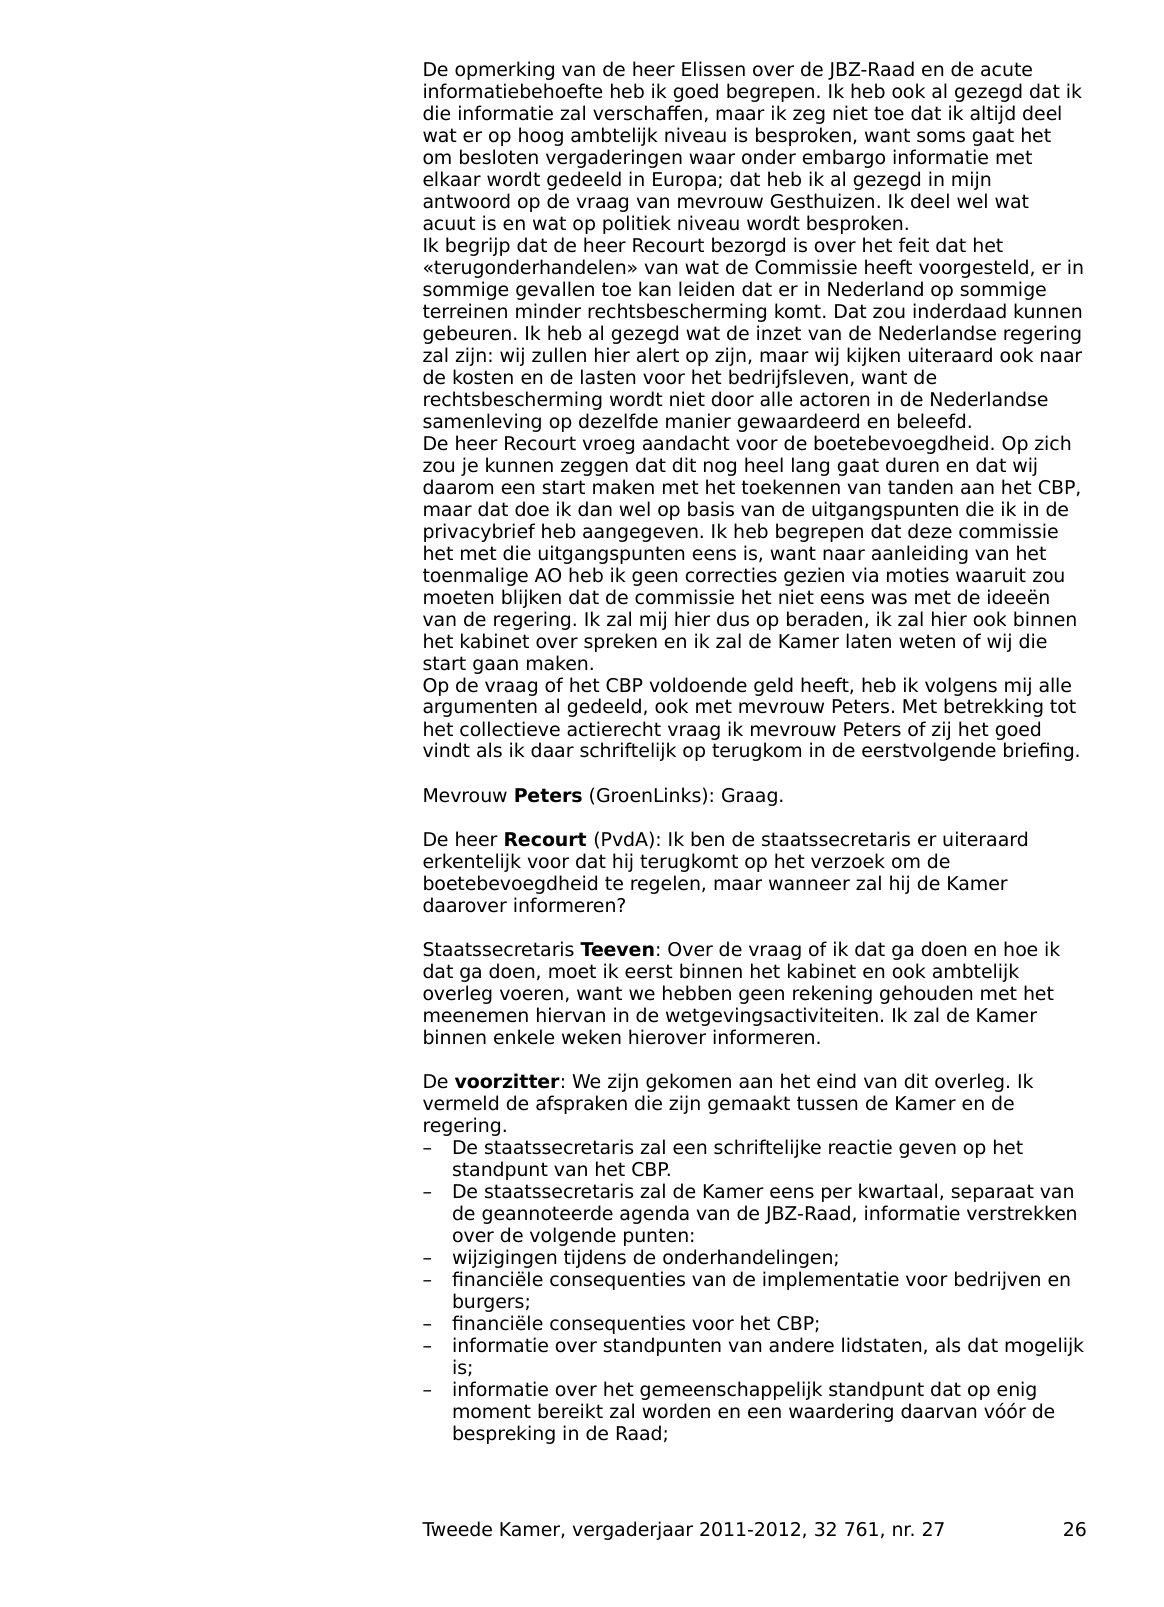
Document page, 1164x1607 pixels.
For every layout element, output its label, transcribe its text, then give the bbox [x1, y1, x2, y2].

text De heer Recourt vroeg aandacht voor de boetebevoegdheid. Op zich zou je kunnen zeggen dat dit nog heel lang gaat duren en dat wij daarom een start maken met het toekennen van tanden aan het CBP, maar dat doe ik dan wel op basis van de uitgangspunten die ik in de privacybrief heb aangegeven. Ik heb begrepen dat deze commissie het met die uitgangspunten eens is, want naar aanleiding van het toenmalige AO heb ik geen correcties gezien via moties waaruit zou moeten blijken dat de commissie het niet eens was met de ideeën van de regering. Ik zal mij hier dus op beraden, ik zal hier ook binnen het kabinet over spreken en ik zal de Kamer laten weten of wij die start gaan maken. [422, 433, 1087, 674]
text De opmerking van de heer Elissen over de JBZ-Raad en de acute informatiebehoefte heb ik goed begrepen. Ik heb ook al gezegd dat ik die informatie zal verschaffen, maar ik zeg niet toe dat ik altijd deel wat er op hoog ambtelijk niveau is besproken, want soms gaat het om besloten vergaderingen waar onder embargo informatie met elkaar wordt gedeeld in Europa; dat heb ik al gezegd in mijn antwoord op de vraag van mevrouw Gesthuizen. Ik deel wel wat acuut is en wat op politiek niveau wordt besproken. [422, 59, 1087, 235]
text Staatssecretaris Teeven: Over de vraag of ik dat ga doen en hoe ik dat ga doen, moet ik eerst binnen het kabinet en ook ambtelijk overleg voeren, want we hebben geen rekening gehouden met het meenemen hiervan in de wetgevingsactiviteiten. Ik zal de Kamer binnen enkele weken hierover informeren. [422, 939, 1087, 1049]
text – informatie over het gemeenschappelijk standpunt dat op enig moment bereikt zal worden en een waardering daarvan vóór de bespreking in de Raad; [422, 1379, 1087, 1444]
text Mevrouw Peters (GroenLinks): Graag. [422, 784, 1087, 807]
text – De staatssecretaris zal een schriftelijke reactie geven op het standpunt van het CBP. [422, 1137, 1087, 1181]
text – financiële consequenties voor het CBP; [422, 1313, 1087, 1335]
text – De staatssecretaris zal de Kamer eens per kwartaal, separaat van de geannoteerde agenda van de JBZ-Raad, informatie verstrekken over de volgende punten: [422, 1181, 1087, 1247]
text De heer Recourt (PvdA): Ik ben de staatssecretaris er uiteraard erkentelijk voor dat hij terugkomt op het verzoek om de boetebevoegdheid te regelen, maar wanneer zal hij de Kamer daarover informeren? [422, 829, 1087, 917]
text De voorzitter: We zijn gekomen aan het eind van dit overleg. Ik vermeld de afspraken die zijn gemaakt tussen de Kamer en de regering. [422, 1071, 1087, 1137]
text – informatie over standpunten van andere lidstaten, als dat mogelijk is; [422, 1335, 1087, 1379]
text – wijzigingen tijdens de onderhandelingen; [422, 1247, 1087, 1269]
text Ik begrijp dat de heer Recourt bezorgd is over het feit dat het «terugonderhandelen» van wat de Commissie heeft voorgesteld, er in sommige gevallen toe kan leiden dat er in Nederland op sommige terreinen minder rechtsbescherming komt. Dat zou inderdaad kunnen gebeuren. Ik heb al gezegd wat de inzet van de Nederlandse regering zal zijn: wij zullen hier alert op zijn, maar wij kijken uiteraard ook naar de kosten en de lasten voor het bedrijfsleven, want de rechtsbescherming wordt niet door alle actoren in de Nederlandse samenleving op dezelfde manier gewaardeerd en beleefd. [422, 235, 1087, 433]
text Op de vraag of het CBP voldoende geld heeft, heb ik volgens mij alle argumenten al gedeeld, ook met mevrouw Peters. Met betrekking tot het collectieve actierecht vraag ik mevrouw Peters of zij het goed vindt als ik daar schriftelijk op terugkom in de eerstvolgende briefing. [422, 674, 1087, 762]
text – financiële consequenties van de implementatie voor bedrijven en burgers; [422, 1269, 1087, 1313]
